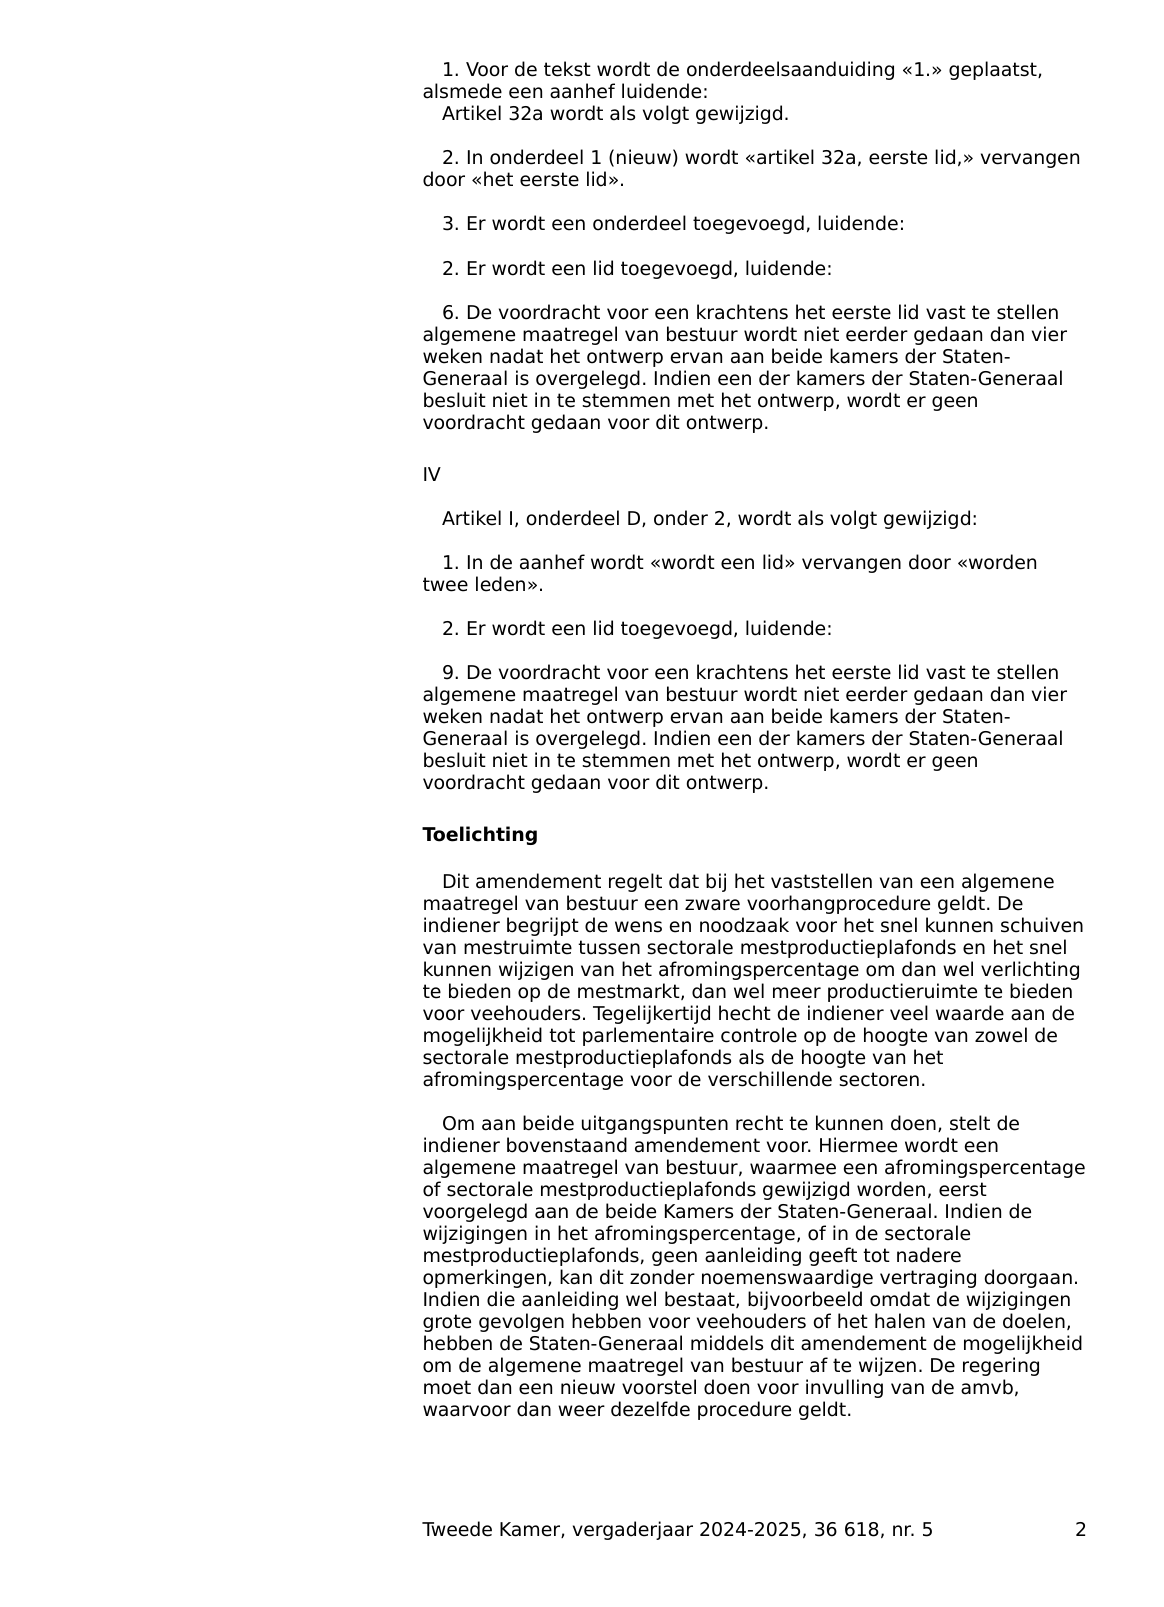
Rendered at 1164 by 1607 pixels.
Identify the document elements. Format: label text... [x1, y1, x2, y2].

text 1. Voor de tekst wordt de onderdeelsaanduiding «1.» geplaatst, alsmede een aanhef luidende: [422, 59, 1087, 103]
text 9. De voordracht voor een krachtens het eerste lid vast te stellen algemene maatregel van bestuur wordt niet eerder gedaan dan vier weken nadat het ontwerp ervan aan beide kamers der Staten-Generaal is overgelegd. Indien een der kamers der Staten-Generaal besluit niet in te stemmen met het ontwerp, wordt er geen voordracht gedaan voor dit ontwerp. [422, 662, 1087, 794]
text Om aan beide uitgangspunten recht te kunnen doen, stelt de indiener bovenstaand amendement voor. Hiermee wordt een algemene maatregel van bestuur, waarmee een afromingspercentage of sectorale mestproductieplafonds gewijzigd worden, eerst voorgelegd aan de beide Kamers der Staten-Generaal. Indien de wijzigingen in het afromingspercentage, of in de sectorale mestproductieplafonds, geen aanleiding geeft tot nadere opmerkingen, kan dit zonder noemenswaardige vertraging doorgaan. Indien die aanleiding wel bestaat, bijvoorbeeld omdat de wijzigingen grote gevolgen hebben voor veehouders of het halen van de doelen, hebben de Staten-Generaal middels dit amendement de mogelijkheid om de algemene maatregel van bestuur af te wijzen. De regering moet dan een nieuw voorstel doen voor invulling van de amvb, waarvoor dan weer dezelfde procedure geldt. [422, 1113, 1087, 1421]
text Artikel 32a wordt als volgt gewijzigd. [422, 103, 1087, 125]
text 3. Er wordt een onderdeel toegevoegd, luidende: [422, 213, 1087, 235]
subtitle Toelichting [422, 824, 1087, 846]
text Dit amendement regelt dat bij het vaststellen van een algemene maatregel van bestuur een zware voorhangprocedure geldt. De indiener begrijpt de wens en noodzaak voor het snel kunnen schuiven van mestruimte tussen sectorale mestproductieplafonds en het snel kunnen wijzigen van het afromingspercentage om dan wel verlichting te bieden op de mestmarkt, dan wel meer productieruimte te bieden voor veehouders. Tegelijkertijd hecht de indiener veel waarde aan de mogelijkheid tot parlementaire controle op de hoogte van zowel de sectorale mestproductieplafonds als de hoogte van het afromingspercentage voor de verschillende sectoren. [422, 871, 1087, 1091]
text 1. In de aanhef wordt «wordt een lid» vervangen door «worden twee leden». [422, 552, 1087, 596]
text 2. Er wordt een lid toegevoegd, luidende: [422, 257, 1087, 279]
text 2. In onderdeel 1 (nieuw) wordt «artikel 32a, eerste lid,» vervangen door «het eerste lid». [422, 147, 1087, 191]
text 6. De voordracht voor een krachtens het eerste lid vast te stellen algemene maatregel van bestuur wordt niet eerder gedaan dan vier weken nadat het ontwerp ervan aan beide kamers der Staten-Generaal is overgelegd. Indien een der kamers der Staten-Generaal besluit niet in te stemmen met het ontwerp, wordt er geen voordracht gedaan voor dit ontwerp. [422, 302, 1087, 433]
subtitle IV [422, 463, 1087, 486]
text 2. Er wordt een lid toegevoegd, luidende: [422, 618, 1087, 640]
text Artikel I, onderdeel D, onder 2, wordt als volgt gewijzigd: [422, 508, 1087, 530]
